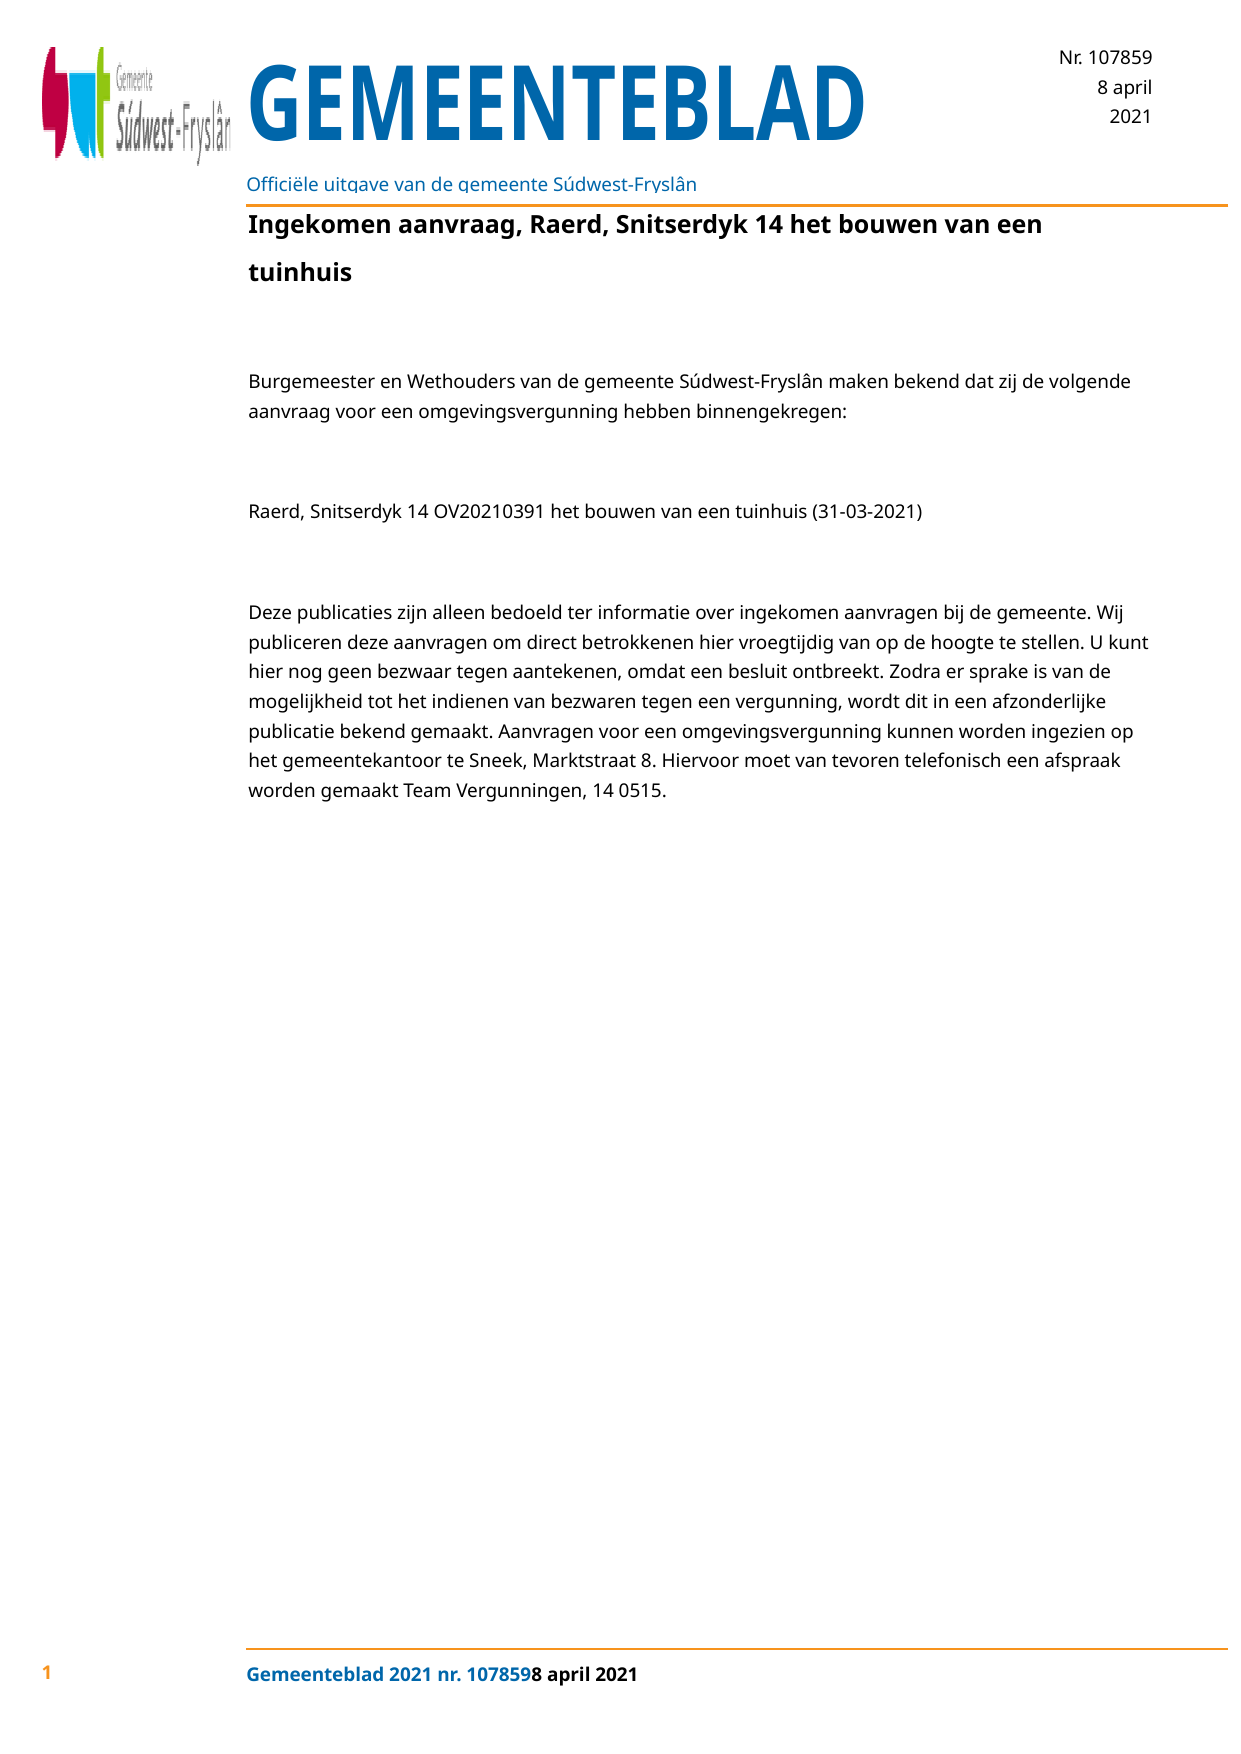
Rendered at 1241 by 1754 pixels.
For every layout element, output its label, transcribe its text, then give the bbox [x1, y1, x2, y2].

text Raerd, Snitserdyk 14 OV20210391 het bouwen van een tuinhuis (31-03-2021) [248, 499, 1152, 524]
text Ingekomen aanvraag, Raerd, Snitserdyk 14 het bouwen van een tuinhuis [248, 207, 1152, 288]
text Deze publicaties zijn alleen bedoeld ter informatie over ingekomen aanvragen bij de gemeente. Wij publiceren deze aanvragen om direct betrokkenen hier vroegtijdig van op de hoogte te stellen. U kunt hier nog geen bezwaar tegen aantekenen, omdat een besluit ontbreekt. Zodra er sprake is van de mogelijkheid tot het indienen van bezwaren tegen een vergunning, wordt dit in een afzonderlijke publicatie bekend gemaakt. Aanvragen voor een omgevingsvergunning kunnen worden ingezien op het gemeentekantoor te Sneek, Marktstraat 8. Hiervoor moet van tevoren telefonisch een afspraak worden gemaakt Team Vergunningen, 14 0515. [248, 599, 1152, 803]
picture [41, 47, 231, 172]
text Burgemeester en Wethouders van de gemeente Súdwest-Fryslân maken bekend dat zij de volgende aanvraag voor een omgevingsvergunning hebben binnengekregen: [248, 368, 1152, 424]
